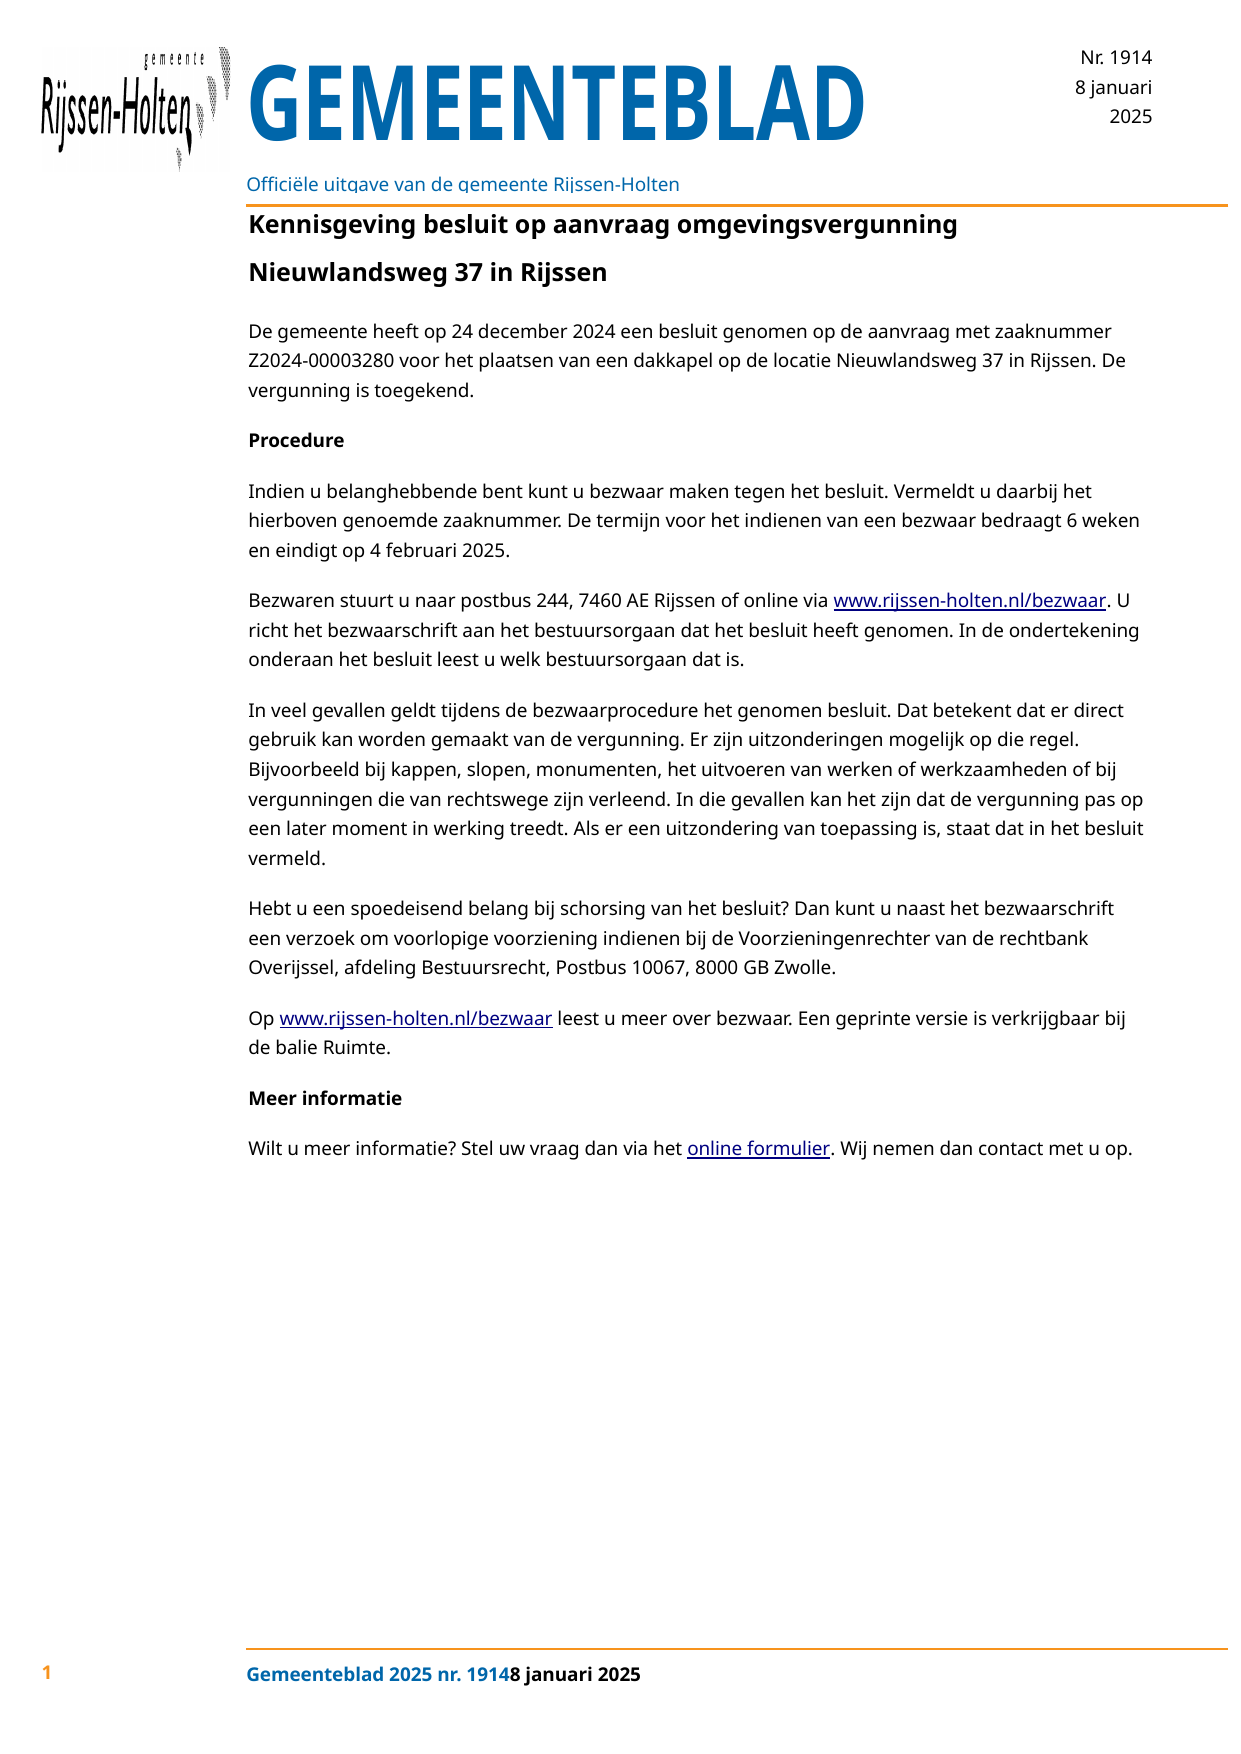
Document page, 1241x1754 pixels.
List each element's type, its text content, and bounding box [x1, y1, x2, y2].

text In veel gevallen geldt tijdens de bezwaarprocedure het genomen besluit. Dat betekent dat er direct gebruik kan worden gemaakt van de vergunning. Er zijn uitzonderingen mogelijk op die regel. Bijvoorbeeld bij kappen, slopen, monumenten, het uitvoeren van werken of werkzaamheden of bij vergunningen die van rechtswege zijn verleend. In die gevallen kan het zijn dat de vergunning pas op een later moment in werking treedt. Als er een uitzondering van toepassing is, staat dat in het besluit vermeld. [248, 697, 1152, 871]
text Wilt u meer informatie? Stel uw vraag dan via het online formulier. Wij nemen dan contact met u op. [248, 1135, 1152, 1161]
text Procedure [248, 427, 1152, 453]
text Kennisgeving besluit op aanvraag omgevingsvergunning Nieuwlandsweg 37 in Rijssen [248, 207, 1152, 288]
text Hebt u een spoedeisend belang bij schorsing van het besluit? Dan kunt u naast het bezwaarschrift een verzoek om voorlopige voorziening indienen bij de Voorzieningenrechter van de rechtbank Overijssel, afdeling Bestuursrecht, Postbus 10067, 8000 GB Zwolle. [248, 895, 1152, 980]
text Meer informatie [248, 1085, 1152, 1111]
picture [41, 47, 231, 172]
text De gemeente heeft op 24 december 2024 een besluit genomen op de aanvraag met zaaknummer Z2024-00003280 voor het plaatsen van een dakkapel op de locatie Nieuwlandsweg 37 in Rijssen. De vergunning is toegekend. [248, 318, 1152, 403]
text Indien u belanghebbende bent kunt u bezwaar maken tegen het besluit. Vermeldt u daarbij het hierboven genoemde zaaknummer. De termijn voor het indienen van een bezwaar bedraagt 6 weken en eindigt op 4 februari 2025. [248, 478, 1152, 563]
text Bezwaren stuurt u naar postbus 244, 7460 AE Rijssen of online via www.rijssen-holten.nl/bezwaar. U richt het bezwaarschrift aan het bestuursorgaan dat het besluit heeft genomen. In de ondertekening onderaan het besluit leest u welk bestuursorgaan dat is. [248, 587, 1152, 672]
text Op www.rijssen-holten.nl/bezwaar leest u meer over bezwaar. Een geprinte versie is verkrijgbaar bij de balie Ruimte. [248, 1005, 1152, 1060]
